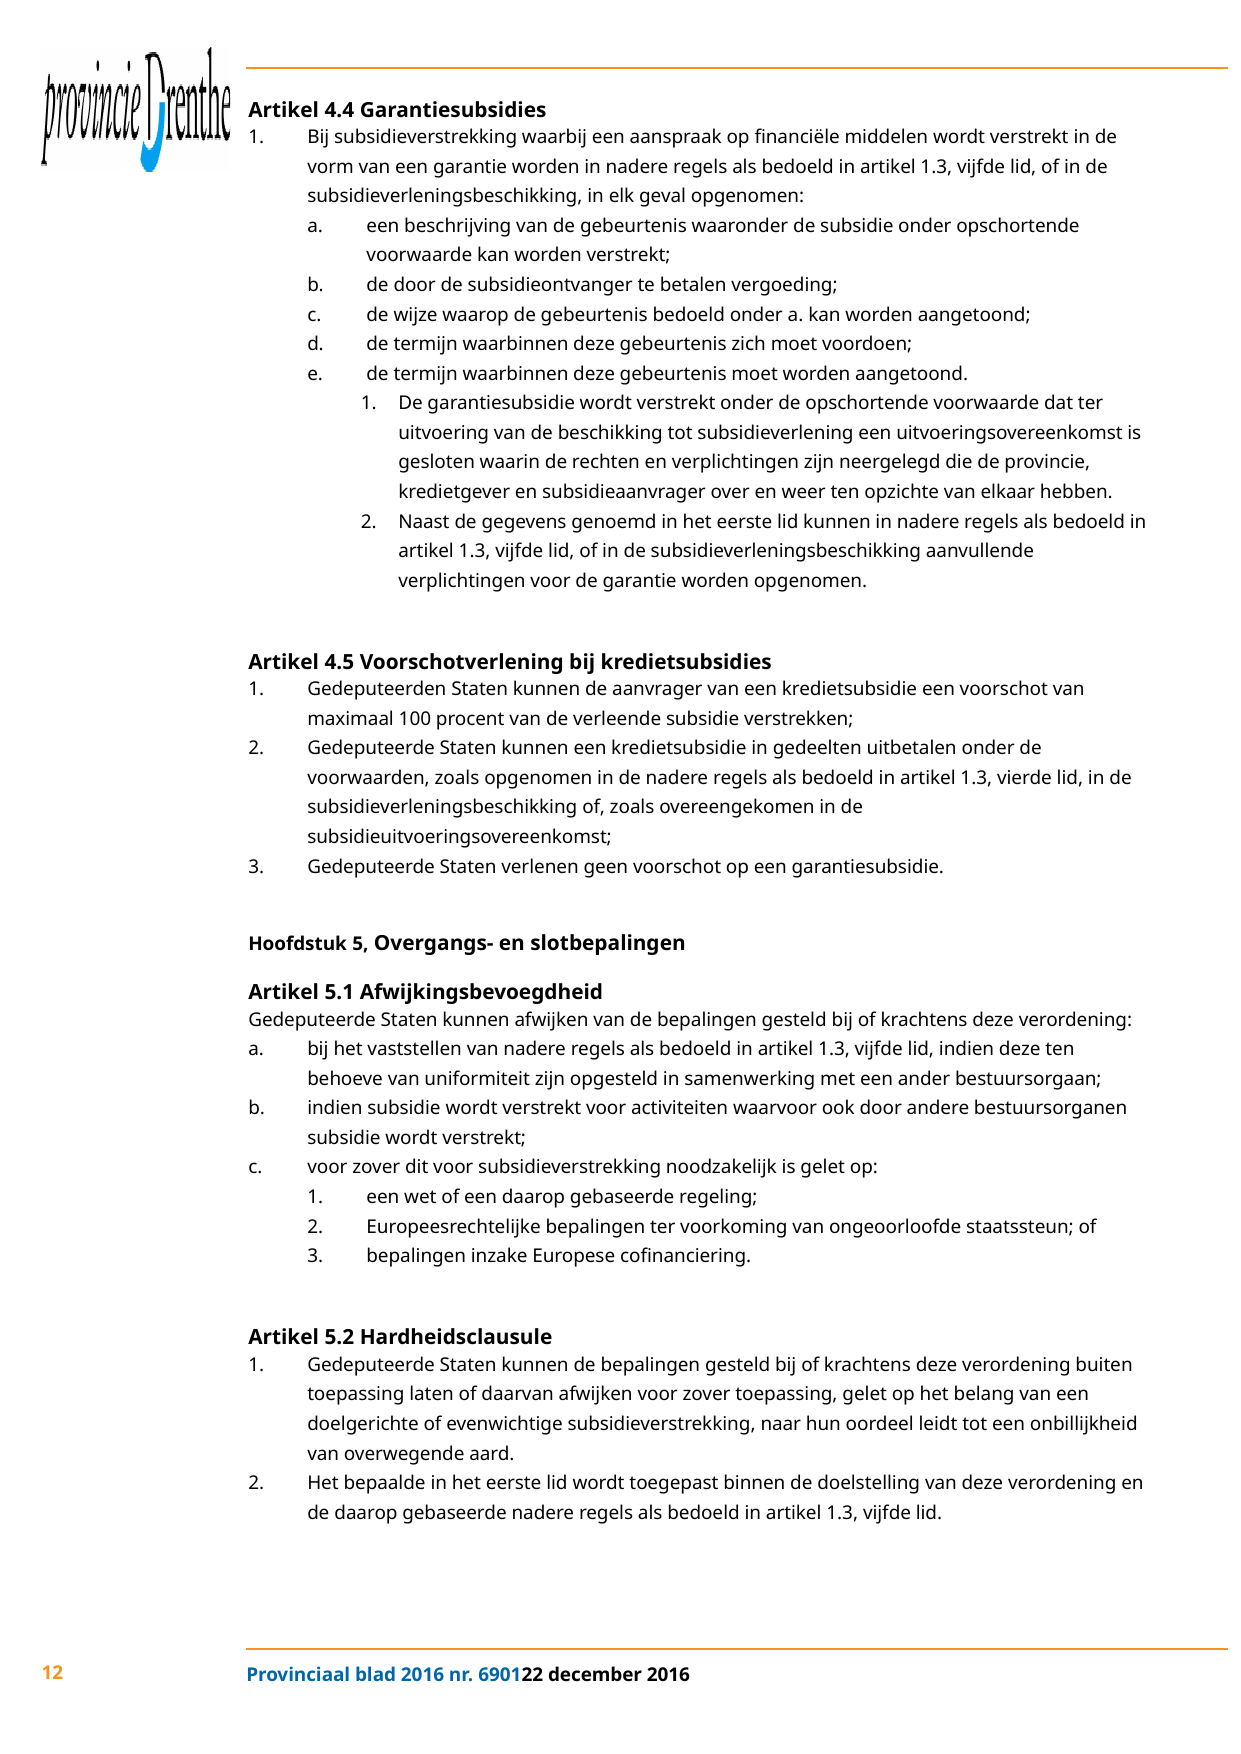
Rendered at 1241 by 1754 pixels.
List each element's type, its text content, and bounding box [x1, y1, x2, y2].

text Artikel 4.5 Voorschotverlening bij kredietsubsidies [248, 647, 1152, 675]
list De garantiesubsidie wordt verstrekt onder de opschortende voorwaarde dat ter uitvoering van de beschikking tot subsidieverlening een uitvoeringsovereenkomst is gesloten waarin de rechten en verplichtingen zijn neergelegd die de provincie, kredietgever en subsidieaanvrager over en weer ten opzichte van elkaar hebben. [361, 389, 1152, 504]
text Artikel 5.2 Hardheidsclausule [248, 1322, 1152, 1351]
picture [41, 47, 231, 172]
list Bij subsidieverstrekking waarbij een aanspraak op financiële middelen wordt verstrekt in de vorm van een garantie worden in nadere regels als bedoeld in artikel 1.3, vijfde lid, of in de subsidieverleningsbeschikking, in elk geval opgenomen: [248, 123, 1152, 208]
text Artikel 5.1 Afwijkingsbevoegdheid [248, 977, 1152, 1006]
list de termijn waarbinnen deze gebeurtenis moet worden aangetoond. [307, 360, 1152, 386]
list de termijn waarbinnen deze gebeurtenis zich moet voordoen; [307, 330, 1152, 356]
text Gedeputeerde Staten kunnen afwijken van de bepalingen gesteld bij of krachtens deze verordening: [248, 1006, 1152, 1032]
text Artikel 4.4 Garantiesubsidies [248, 95, 1152, 123]
list indien subsidie wordt verstrekt voor activiteiten waarvoor ook door andere bestuursorganen subsidie wordt verstrekt; [248, 1094, 1152, 1150]
list bij het vaststellen van nadere regels als bedoeld in artikel 1.3, vijfde lid, indien deze ten behoeve van uniformiteit zijn opgesteld in samenwerking met een ander bestuursorgaan; [248, 1035, 1152, 1091]
list Gedeputeerden Staten kunnen de aanvrager van een kredietsubsidie een voorschot van maximaal 100 procent van de verleende subsidie verstrekken; [248, 675, 1152, 731]
list een wet of een daarop gebaseerde regeling; [307, 1183, 1152, 1209]
list een beschrijving van de gebeurtenis waaronder de subsidie onder opschortende voorwaarde kan worden verstrekt; [307, 212, 1152, 267]
list Naast de gegevens genoemd in het eerste lid kunnen in nadere regels als bedoeld in artikel 1.3, vijfde lid, of in de subsidieverleningsbeschikking aanvullende verplichtingen voor de garantie worden opgenomen. [361, 508, 1152, 593]
list Het bepaalde in het eerste lid wordt toegepast binnen de doelstelling van deze verordening en de daarop gebaseerde nadere regels als bedoeld in artikel 1.3, vijfde lid. [248, 1469, 1152, 1524]
list bepalingen inzake Europese cofinanciering. [307, 1242, 1152, 1268]
list Gedeputeerde Staten verlenen geen voorschot op een garantiesubsidie. [248, 853, 1152, 879]
list voor zover dit voor subsidieverstrekking noodzakelijk is gelet op: [248, 1154, 1152, 1179]
list Gedeputeerde Staten kunnen een kredietsubsidie in gedeelten uitbetalen onder de voorwaarden, zoals opgenomen in de nadere regels als bedoeld in artikel 1.3, vierde lid, in de subsidieverleningsbeschikking of, zoals overeengekomen in de subsidieuitvoeringsovereenkomst; [248, 734, 1152, 849]
list de door de subsidieontvanger te betalen vergoeding; [307, 271, 1152, 297]
list Gedeputeerde Staten kunnen de bepalingen gesteld bij of krachtens deze verordening buiten toepassing laten of daarvan afwijken voor zover toepassing, gelet op het belang van een doelgerichte of evenwichtige subsidieverstrekking, naar hun oordeel leidt tot een onbillijkheid van overwegende aard. [248, 1351, 1152, 1465]
list Europeesrechtelijke bepalingen ter voorkoming van ongeoorloofde staatssteun; of [307, 1213, 1152, 1239]
list de wijze waarop de gebeurtenis bedoeld onder a. kan worden aangetoond; [307, 301, 1152, 326]
text Hoofdstuk 5, Overgangs- en slotbepalingen [248, 928, 1152, 957]
